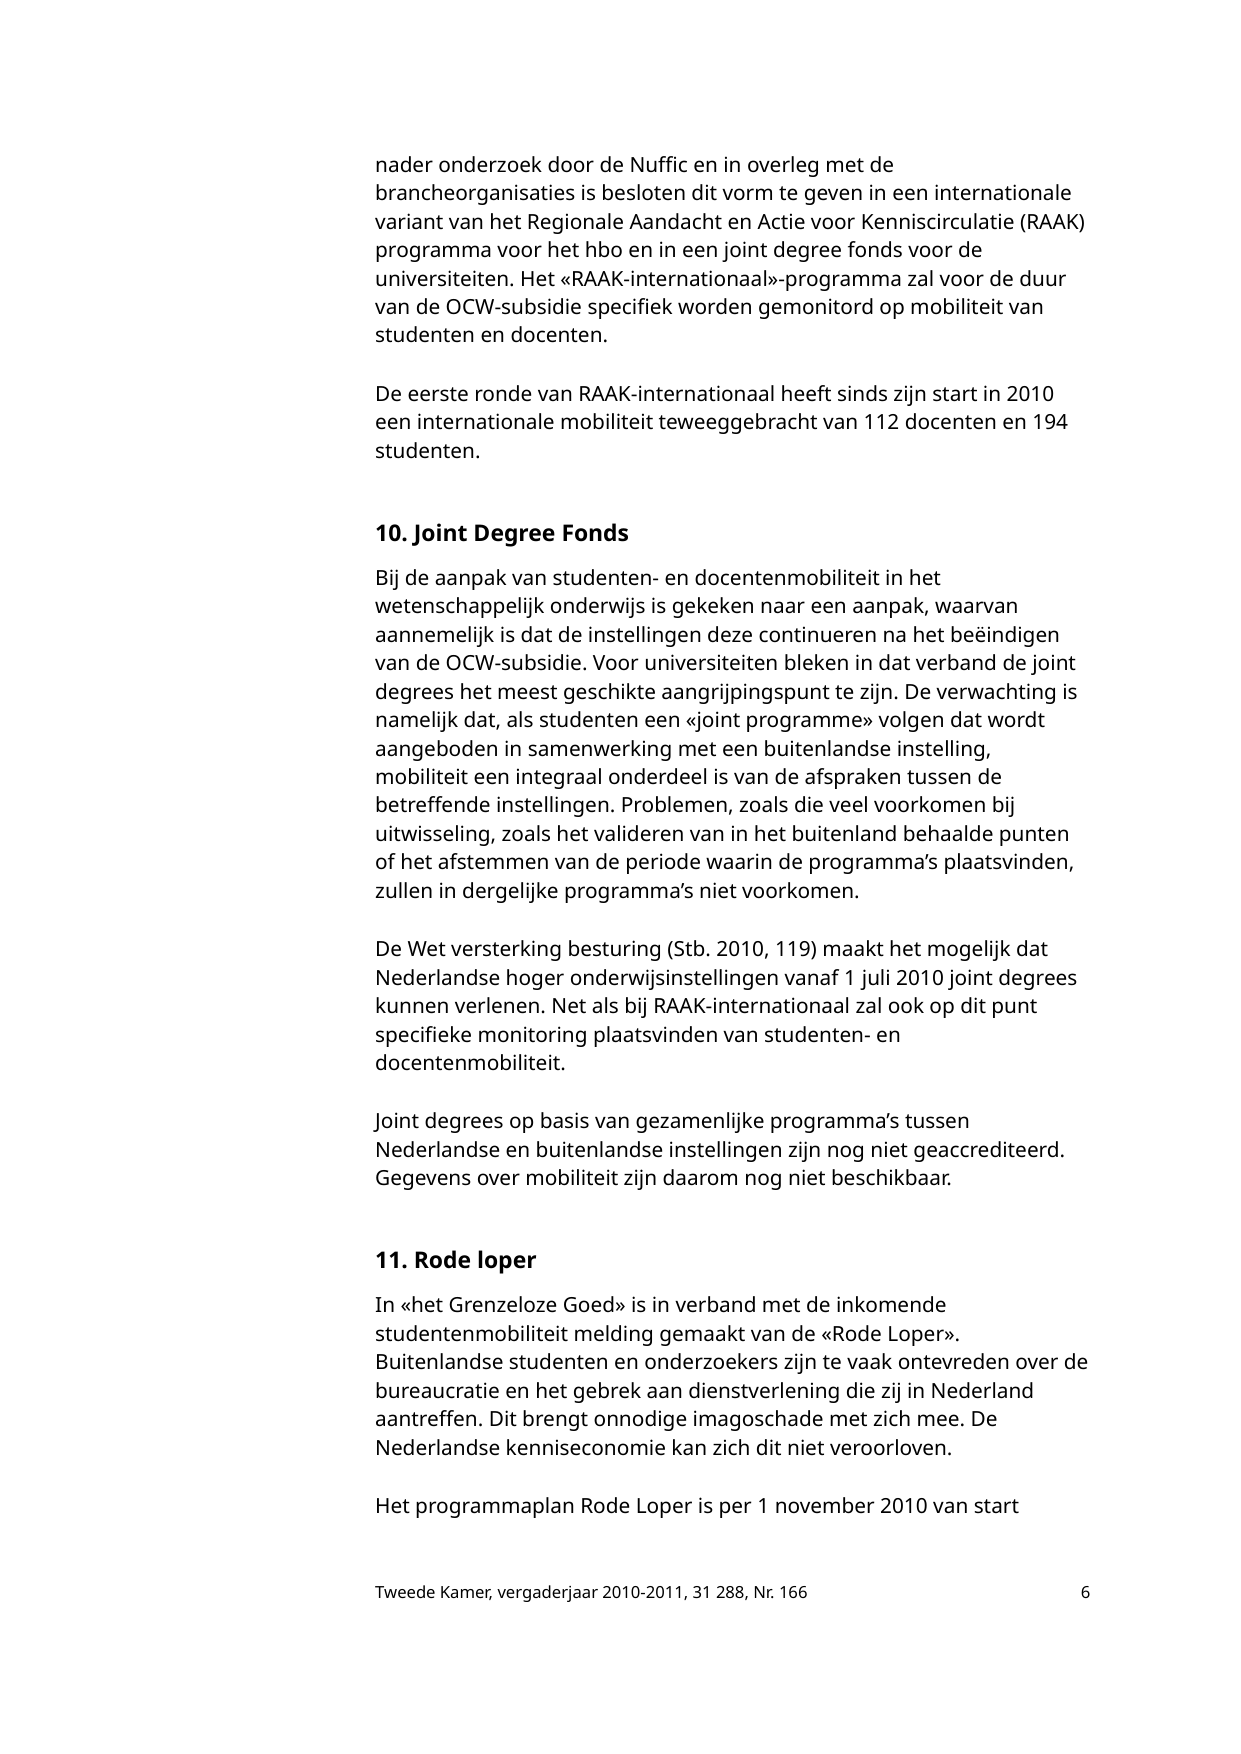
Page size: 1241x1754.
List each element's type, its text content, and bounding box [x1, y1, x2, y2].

text De eerste ronde van RAAK-internationaal heeft sinds zijn start in 2010 een internationale mobiliteit teweeggebracht van 112 docenten en 194 studenten. [375, 379, 1090, 464]
subtitle 11. Rode loper [375, 1244, 1090, 1276]
text Het programmaplan Rode Loper is per 1 november 2010 van start [375, 1491, 1090, 1520]
text nader onderzoek door de Nuffic en in overleg met de brancheorganisaties is besloten dit vorm te geven in een internationale variant van het Regionale Aandacht en Actie voor Kenniscirculatie (RAAK) programma voor het hbo en in een joint degree fonds voor de universiteiten. Het «RAAK-internationaal»-programma zal voor de duur van de OCW-subsidie specifiek worden gemonitord op mobiliteit van studenten en docenten. [375, 150, 1090, 349]
subtitle 10. Joint Degree Fonds [375, 517, 1090, 548]
text Bij de aanpak van studenten- en docentenmobiliteit in het wetenschappelijk onderwijs is gekeken naar een aanpak, waarvan aannemelijk is dat de instellingen deze continueren na het beëindigen van de OCW-subsidie. Voor universiteiten bleken in dat verband de joint degrees het meest geschikte aangrijpingspunt te zijn. De verwachting is namelijk dat, als studenten een «joint programme» volgen dat wordt aangeboden in samenwerking met een buitenlandse instelling, mobiliteit een integraal onderdeel is van de afspraken tussen de betreffende instellingen. Problemen, zoals die veel voorkomen bij uitwisseling, zoals het valideren van in het buitenland behaalde punten of het afstemmen van de periode waarin de programma’s plaatsvinden, zullen in dergelijke programma’s niet voorkomen. [375, 563, 1090, 904]
text In «het Grenzeloze Goed» is in verband met de inkomende studentenmobiliteit melding gemaakt van de «Rode Loper». Buitenlandse studenten en onderzoekers zijn te vaak ontevreden over de bureaucratie en het gebrek aan dienstverlening die zij in Nederland aantreffen. Dit brengt onnodige imagoschade met zich mee. De Nederlandse kenniseconomie kan zich dit niet veroorloven. [375, 1291, 1090, 1461]
text Joint degrees op basis van gezamenlijke programma’s tussen Nederlandse en buitenlandse instellingen zijn nog niet geaccrediteerd. Gegevens over mobiliteit zijn daarom nog niet beschikbaar. [375, 1107, 1090, 1192]
text De Wet versterking besturing (Stb. 2010, 119) maakt het mogelijk dat Nederlandse hoger onderwijsinstellingen vanaf 1 juli 2010 joint degrees kunnen verlenen. Net als bij RAAK-internationaal zal ook op dit punt specifieke monitoring plaatsvinden van studenten- en docentenmobiliteit. [375, 934, 1090, 1077]
